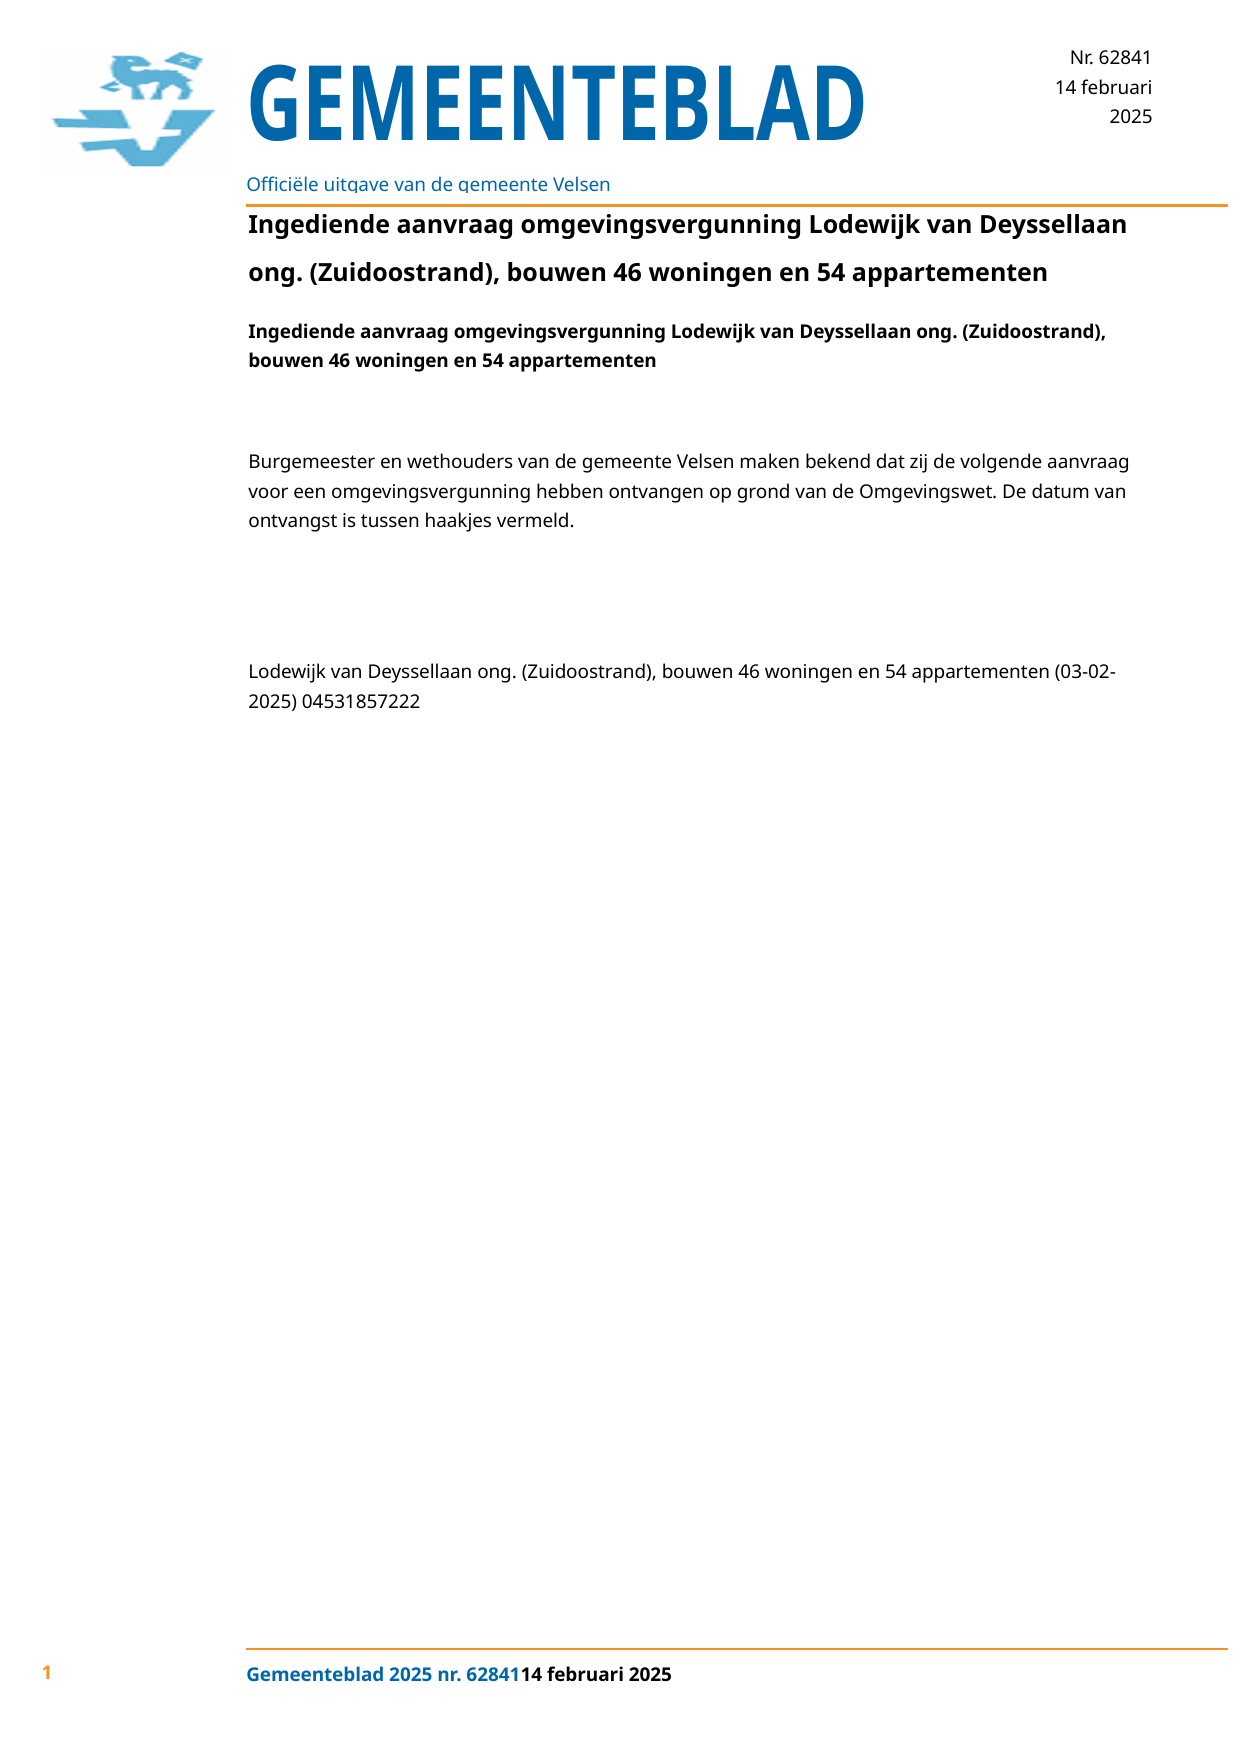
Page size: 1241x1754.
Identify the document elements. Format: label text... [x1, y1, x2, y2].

text Ingediende aanvraag omgevingsvergunning Lodewijk van Deyssellaan ong. (Zuidoostrand), bouwen 46 woningen en 54 appartementen [248, 207, 1152, 288]
text Lodewijk van Deyssellaan ong. (Zuidoostrand), bouwen 46 woningen en 54 appartementen (03-02-2025) 04531857222 [248, 659, 1152, 714]
text Burgemeester en wethouders van de gemeente Velsen maken bekend dat zij de volgende aanvraag voor een omgevingsvergunning hebben ontvangen op grond van de Omgevingswet. De datum van ontvangst is tussen haakjes vermeld. [248, 448, 1152, 533]
text Ingediende aanvraag omgevingsvergunning Lodewijk van Deyssellaan ong. (Zuidoostrand), bouwen 46 woningen en 54 appartementen [248, 318, 1152, 373]
picture [41, 47, 231, 172]
